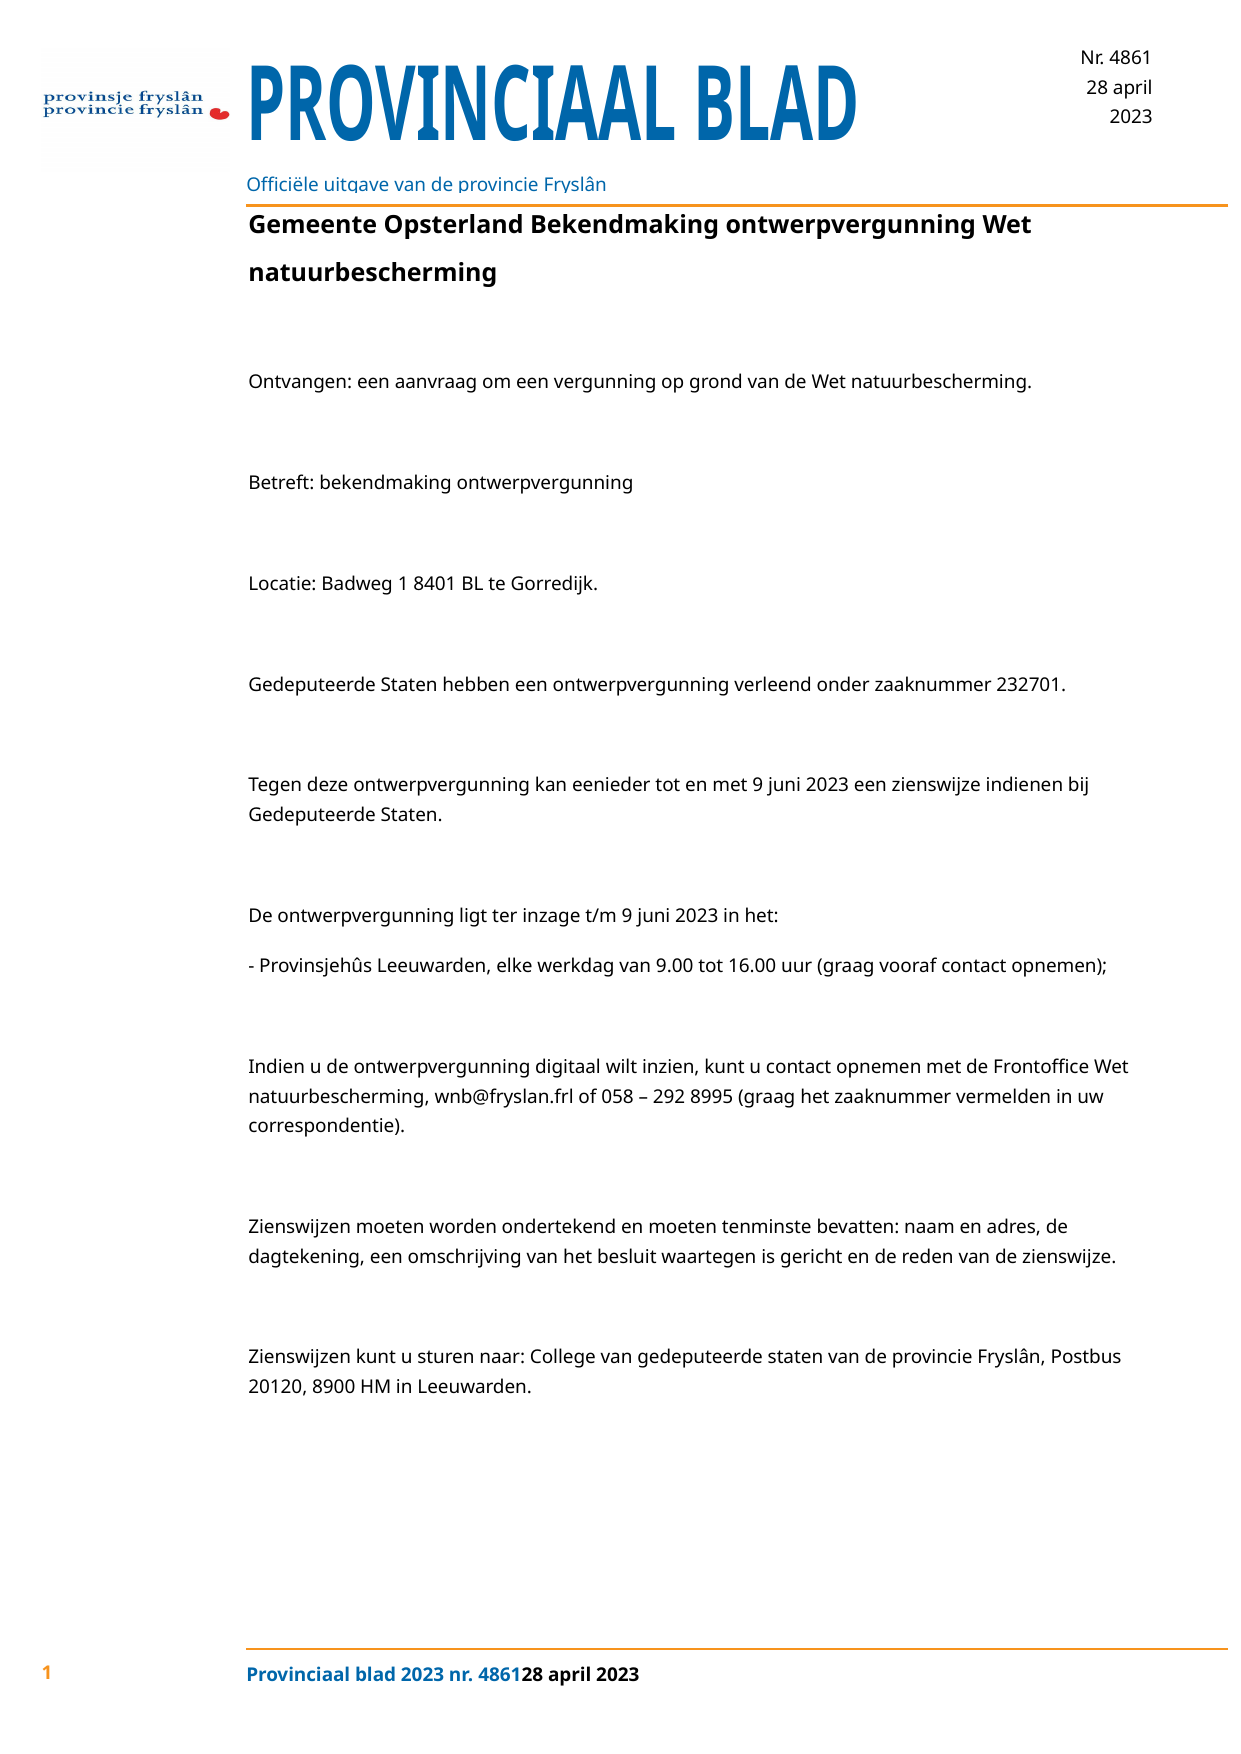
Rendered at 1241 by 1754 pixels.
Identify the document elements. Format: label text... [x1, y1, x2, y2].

text Ontvangen: een aanvraag om een vergunning op grond van de Wet natuurbescherming. [248, 368, 1152, 394]
text Gedeputeerde Staten hebben een ontwerpvergunning verleend onder zaaknummer 232701. [248, 671, 1152, 697]
text Betreft: bekendmaking ontwerpvergunning [248, 469, 1152, 495]
text Indien u de ontwerpvergunning digitaal wilt inzien, kunt u contact opnemen met de Frontoffice Wet natuurbescherming, wnb@fryslan.frl of 058 – 292 8995 (graag het zaaknummer vermelden in uw correspondentie). [248, 1053, 1152, 1138]
text Locatie: Badweg 1 8401 BL te Gorredijk. [248, 570, 1152, 596]
picture [41, 47, 231, 172]
text Tegen deze ontwerpvergunning kan eenieder tot en met 9 juni 2023 een zienswijze indienen bij Gedeputeerde Staten. [248, 772, 1152, 827]
text De ontwerpvergunning ligt ter inzage t/m 9 juni 2023 in het: [248, 902, 1152, 928]
text Zienswijzen kunt u sturen naar: College van gedeputeerde staten van de provincie Fryslân, Postbus 20120, 8900 HM in Leeuwarden. [248, 1344, 1152, 1399]
text Zienswijzen moeten worden ondertekend en moeten tenminste bevatten: naam en adres, de dagtekening, een omschrijving van het besluit waartegen is gericht en de reden van de zienswijze. [248, 1213, 1152, 1269]
text - Provinsjehûs Leeuwarden, elke werkdag van 9.00 tot 16.00 uur (graag vooraf contact opnemen); [248, 952, 1152, 978]
text Gemeente Opsterland Bekendmaking ontwerpvergunning Wet natuurbescherming [248, 207, 1152, 288]
